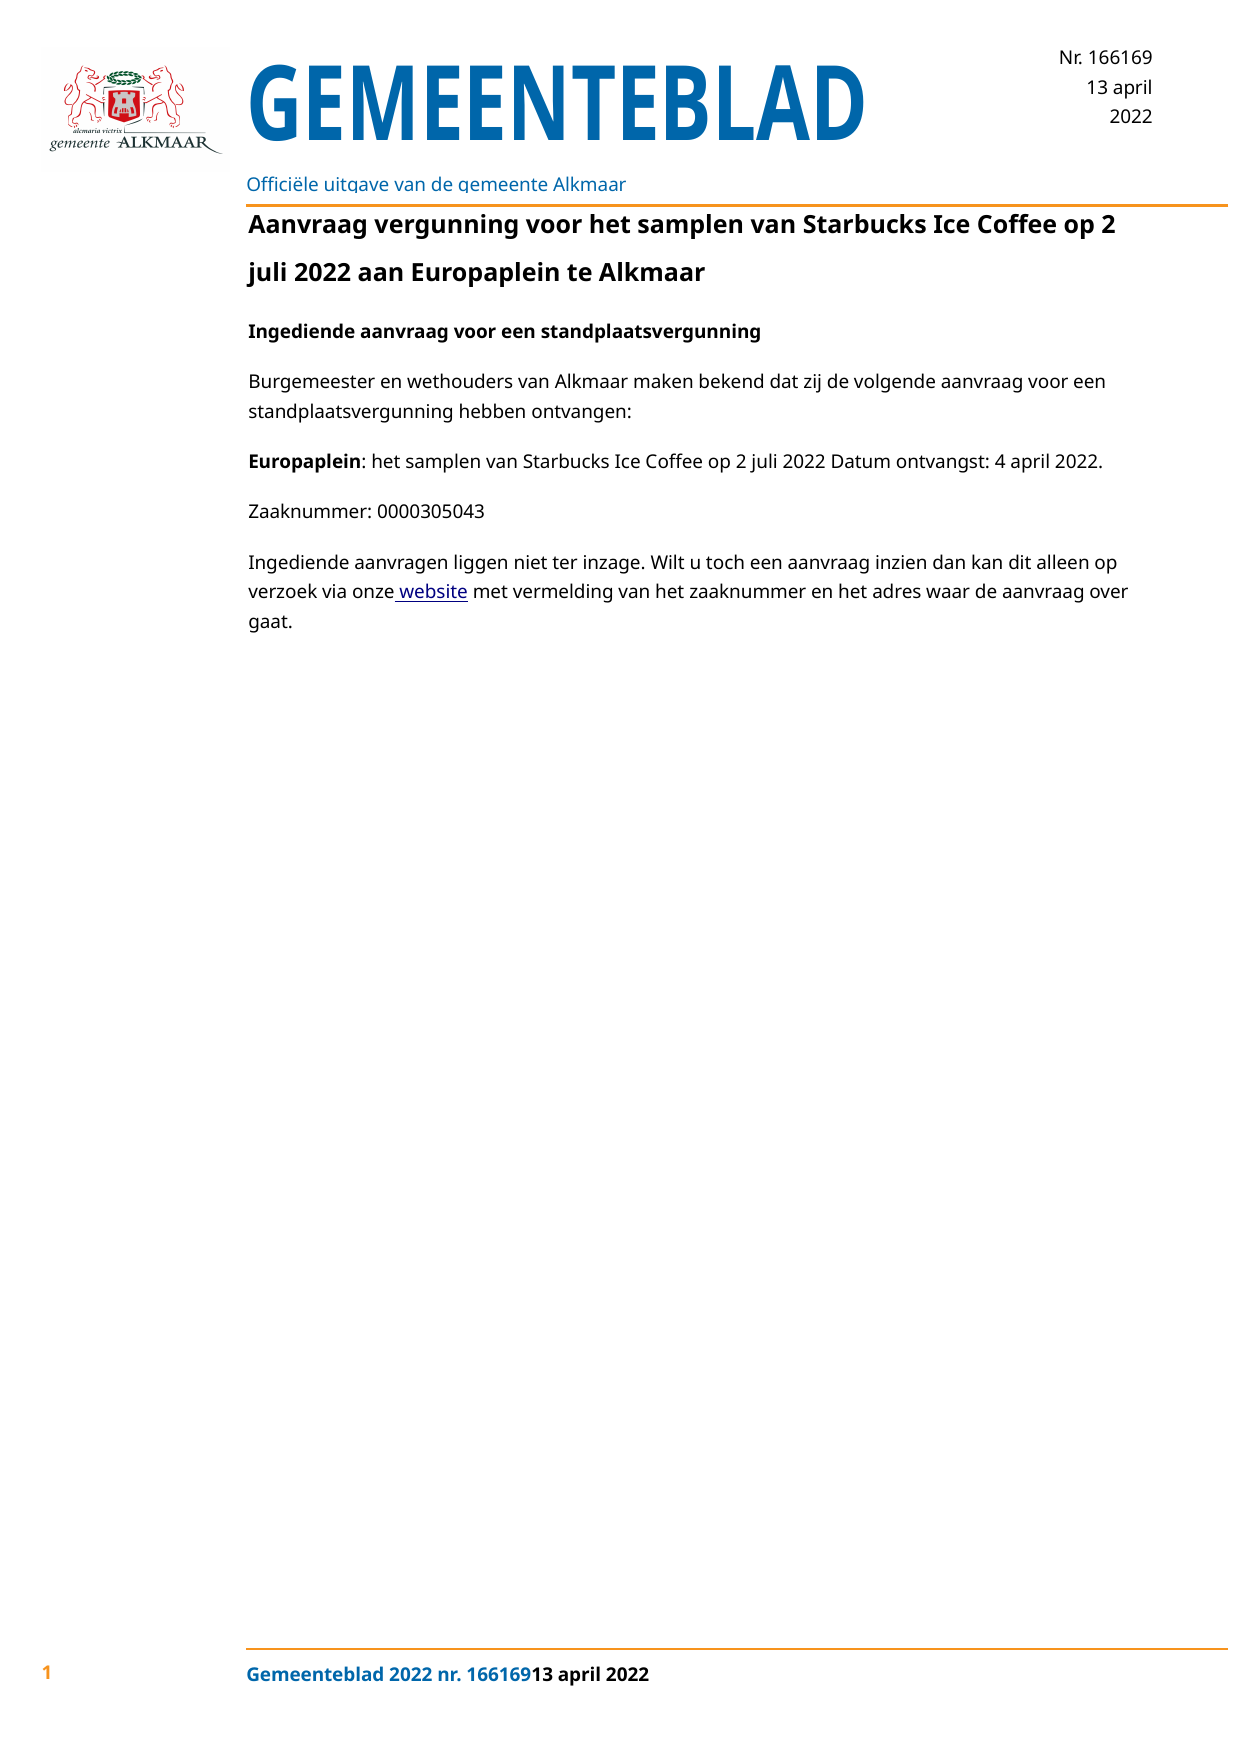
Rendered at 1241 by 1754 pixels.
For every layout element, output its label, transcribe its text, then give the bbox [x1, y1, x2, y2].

text Zaaknummer: 0000305043 [248, 499, 1152, 524]
text Ingediende aanvraag voor een standplaatsvergunning [248, 318, 1152, 344]
text Ingediende aanvragen liggen niet ter inzage. Wilt u toch een aanvraag inzien dan kan dit alleen op verzoek via onze website met vermelding van het zaaknummer en het adres waar de aanvraag over gaat. [248, 549, 1152, 634]
text Europaplein: het samplen van Starbucks Ice Coffee op 2 juli 2022 Datum ontvangst: 4 april 2022. [248, 448, 1152, 474]
text Burgemeester en wethouders van Alkmaar maken bekend dat zij de volgende aanvraag voor een standplaatsvergunning hebben ontvangen: [248, 368, 1152, 424]
text Aanvraag vergunning voor het samplen van Starbucks Ice Coffee op 2 juli 2022 aan Europaplein te Alkmaar [248, 207, 1152, 288]
picture [41, 47, 231, 172]
